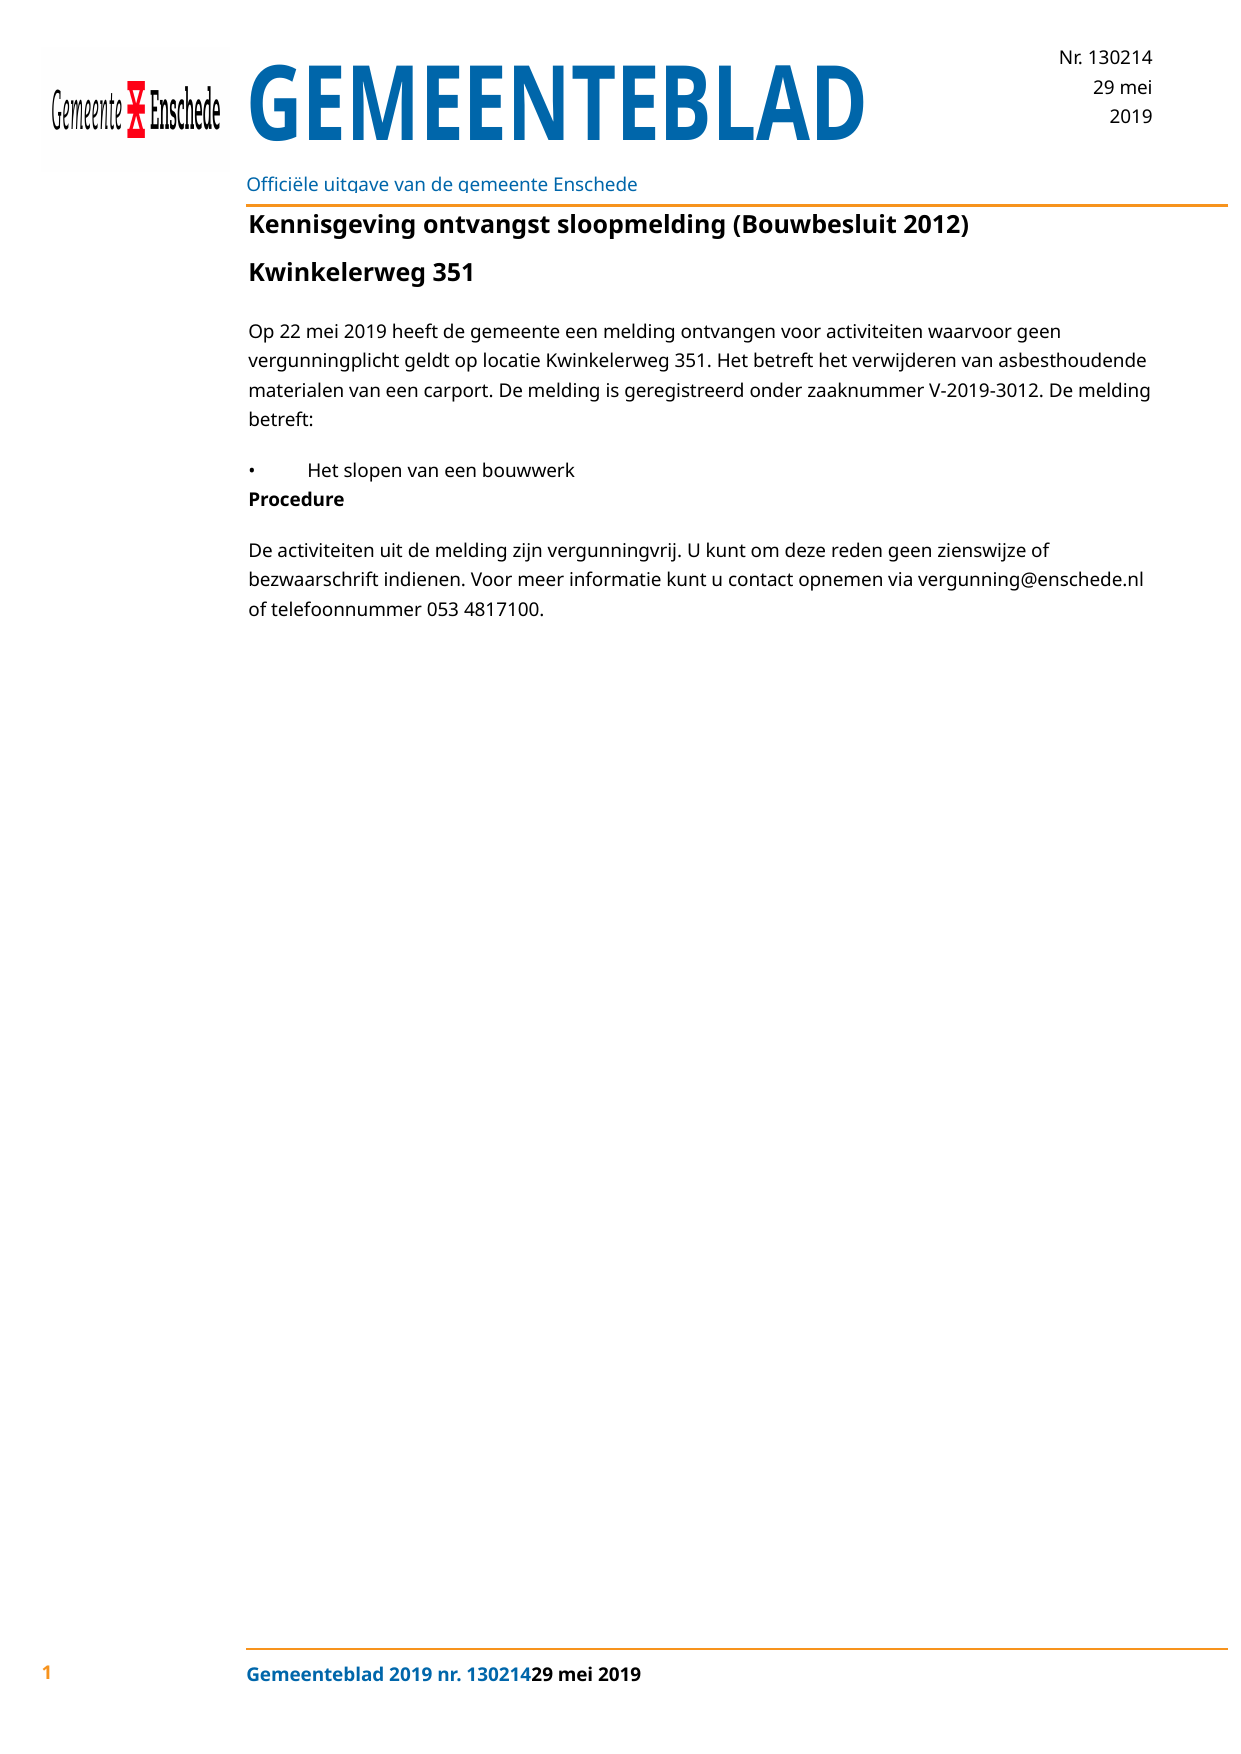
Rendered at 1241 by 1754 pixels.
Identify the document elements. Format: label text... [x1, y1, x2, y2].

text Procedure [248, 487, 1152, 512]
text Kennisgeving ontvangst sloopmelding (Bouwbesluit 2012) Kwinkelerweg 351 [248, 207, 1152, 288]
list Het slopen van een bouwwerk [248, 457, 1152, 483]
text De activiteiten uit de melding zijn vergunningvrij. U kunt om deze reden geen zienswijze of bezwaarschrift indienen. Voor meer informatie kunt u contact opnemen via vergunning@enschede.nl of telefoonnummer 053 4817100. [248, 537, 1152, 622]
text Op 22 mei 2019 heeft de gemeente een melding ontvangen voor activiteiten waarvoor geen vergunningplicht geldt op locatie Kwinkelerweg 351. Het betreft het verwijderen van asbesthoudende materialen van een carport. De melding is geregistreerd onder zaaknummer V-2019-3012. De melding betreft: [248, 318, 1152, 432]
picture [41, 47, 231, 172]
